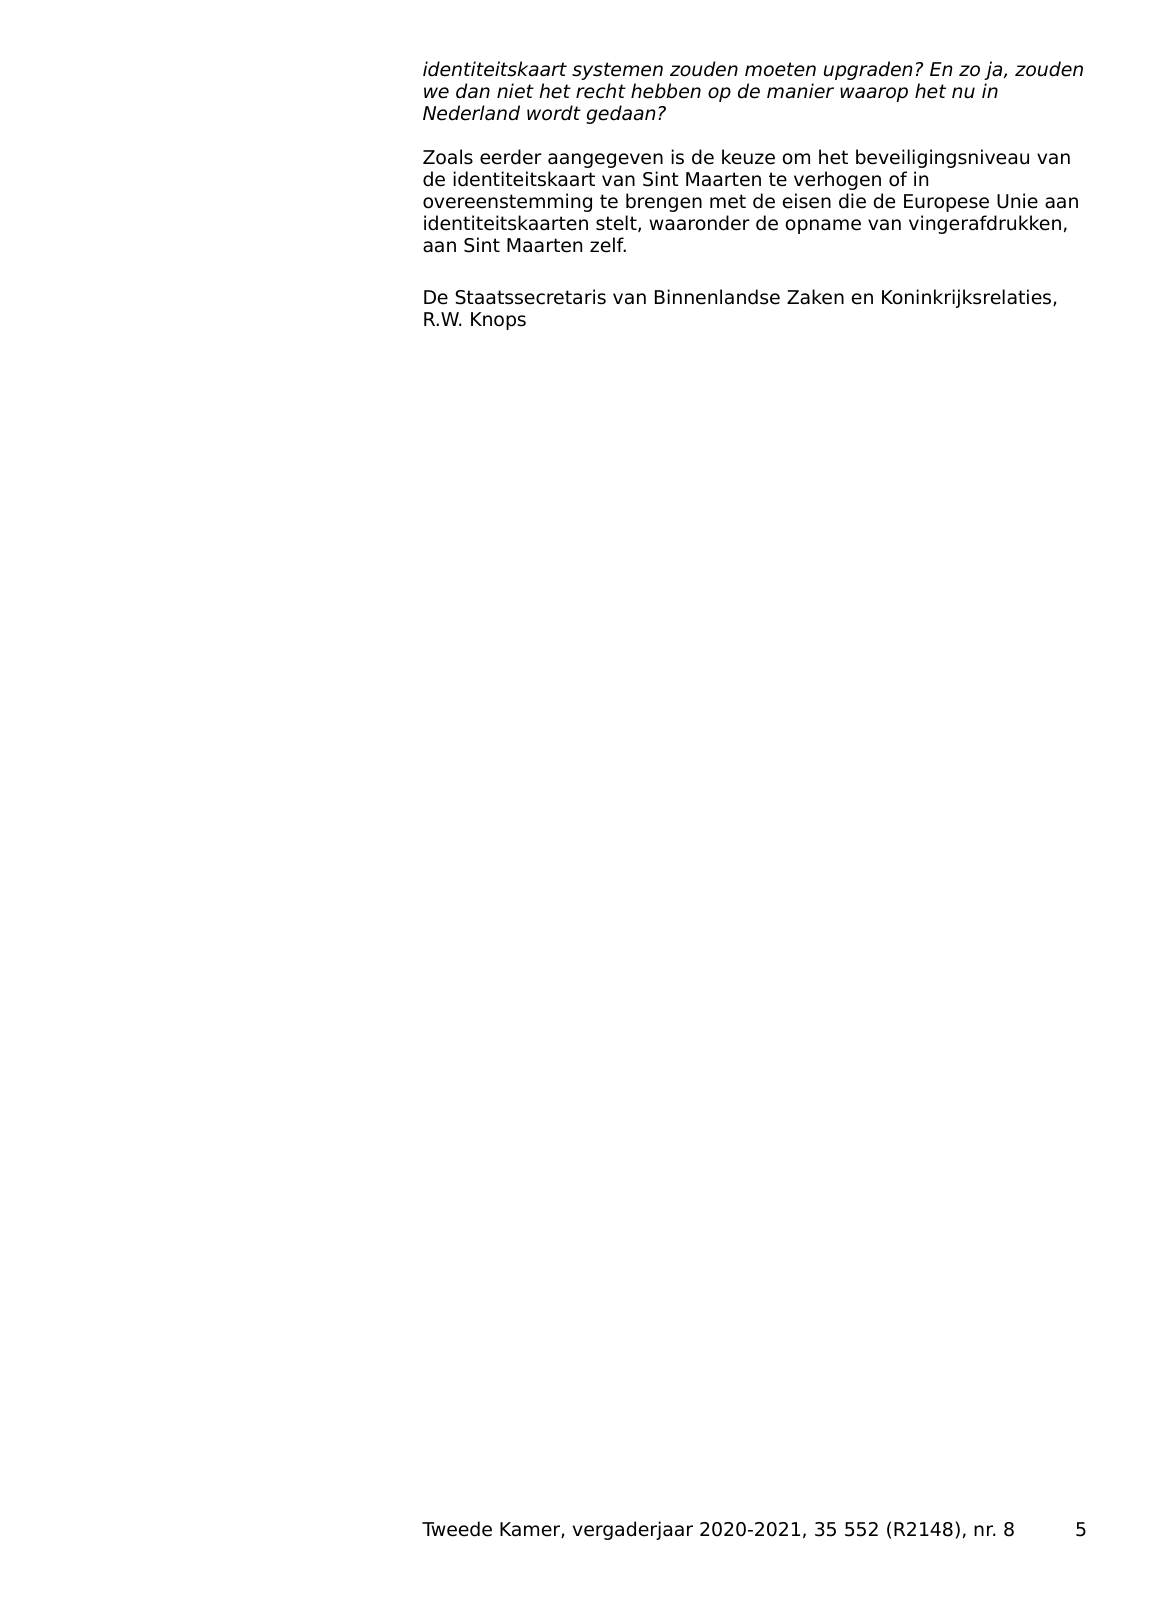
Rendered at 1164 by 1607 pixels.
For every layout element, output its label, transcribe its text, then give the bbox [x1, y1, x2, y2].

text Zoals eerder aangegeven is de keuze om het beveiligingsniveau van de identiteitskaart van Sint Maarten te verhogen of in overeenstemming te brengen met de eisen die de Europese Unie aan identiteitskaarten stelt, waaronder de opname van vingerafdrukken, aan Sint Maarten zelf. [422, 147, 1087, 257]
text De Staatssecretaris van Binnenlandse Zaken en Koninkrijksrelaties, R.W. Knops [422, 287, 1087, 331]
text identiteitskaart systemen zouden moeten upgraden? En zo ja, zouden we dan niet het recht hebben op de manier waarop het nu in Nederland wordt gedaan? [422, 59, 1087, 125]
